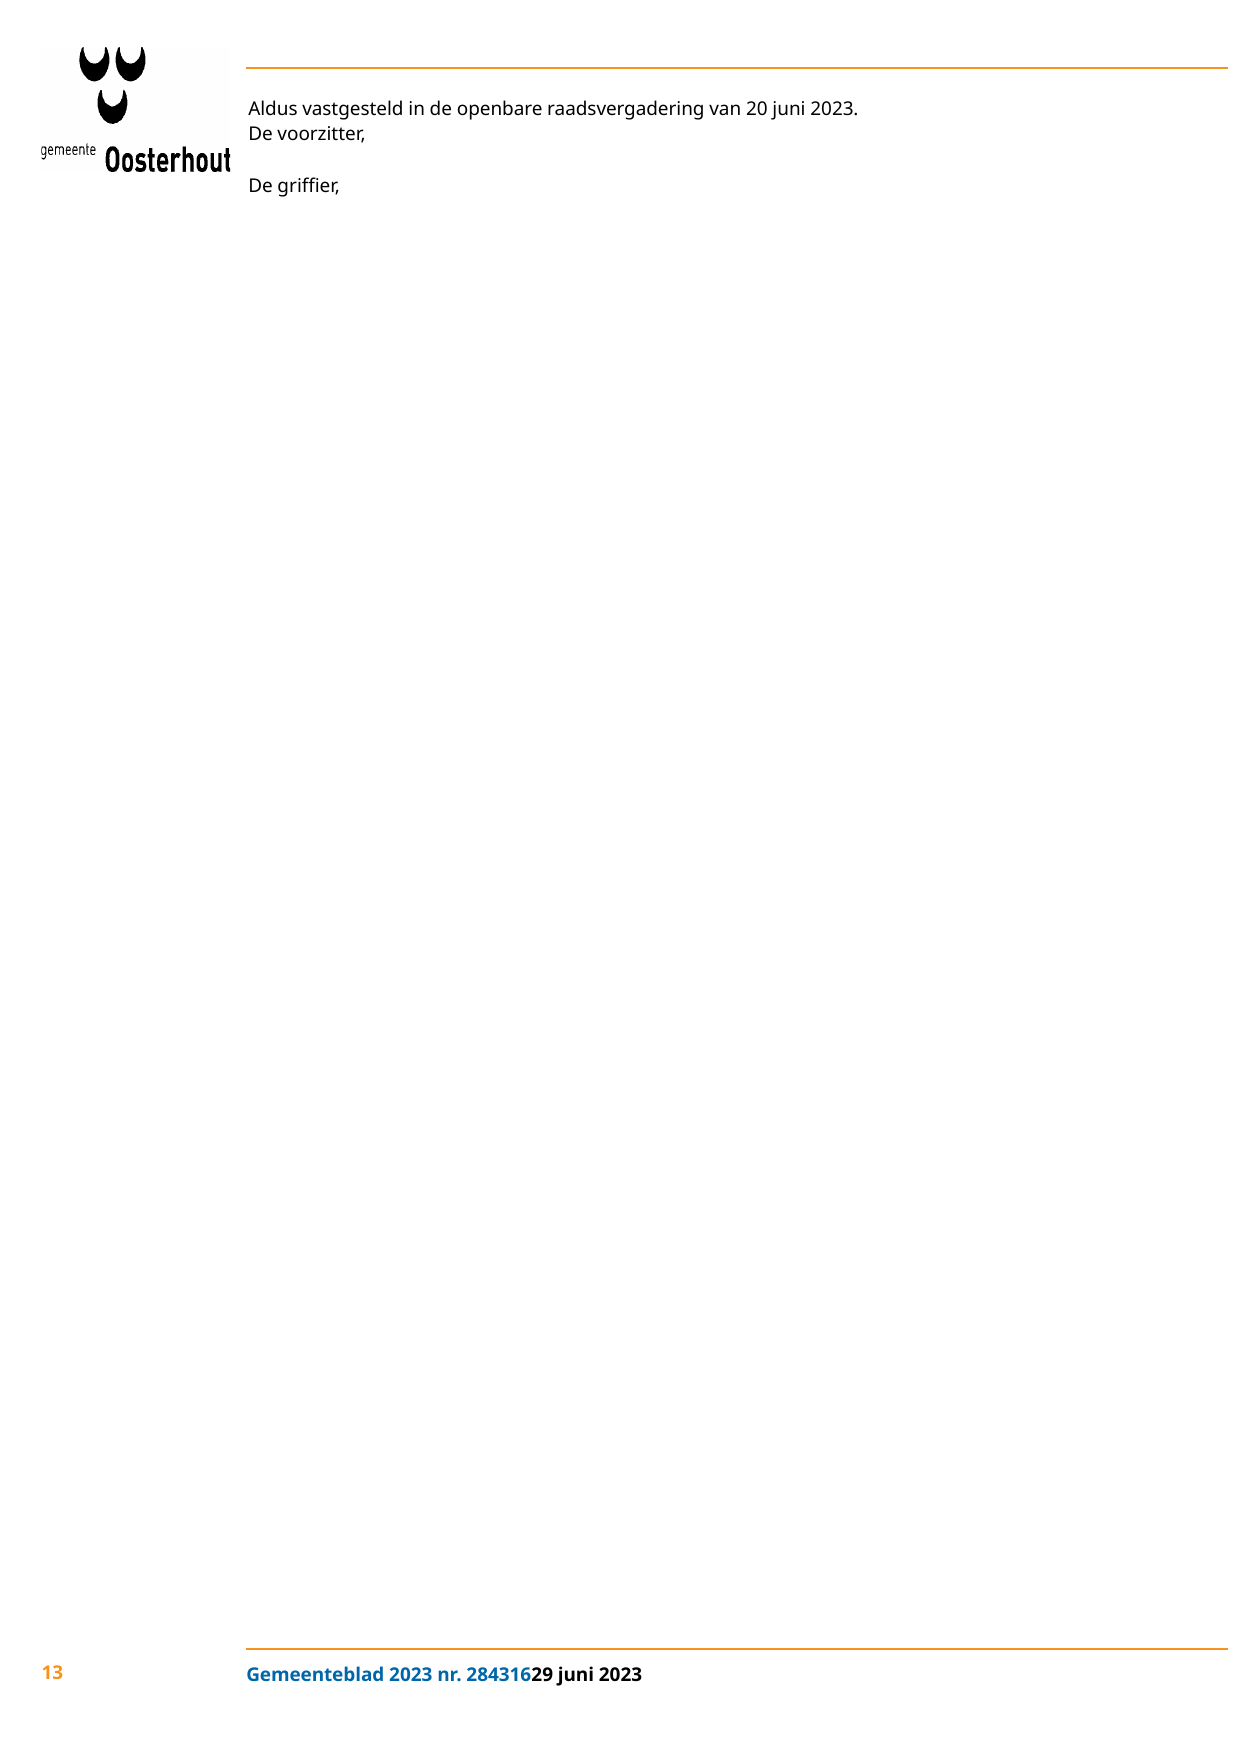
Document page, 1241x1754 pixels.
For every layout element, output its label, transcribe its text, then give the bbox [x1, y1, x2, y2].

picture [41, 47, 231, 172]
text De griffier, [248, 172, 1152, 198]
text De voorzitter, [248, 121, 1152, 146]
text Aldus vastgesteld in de openbare raadsvergadering van 20 juni 2023. [248, 95, 1152, 121]
